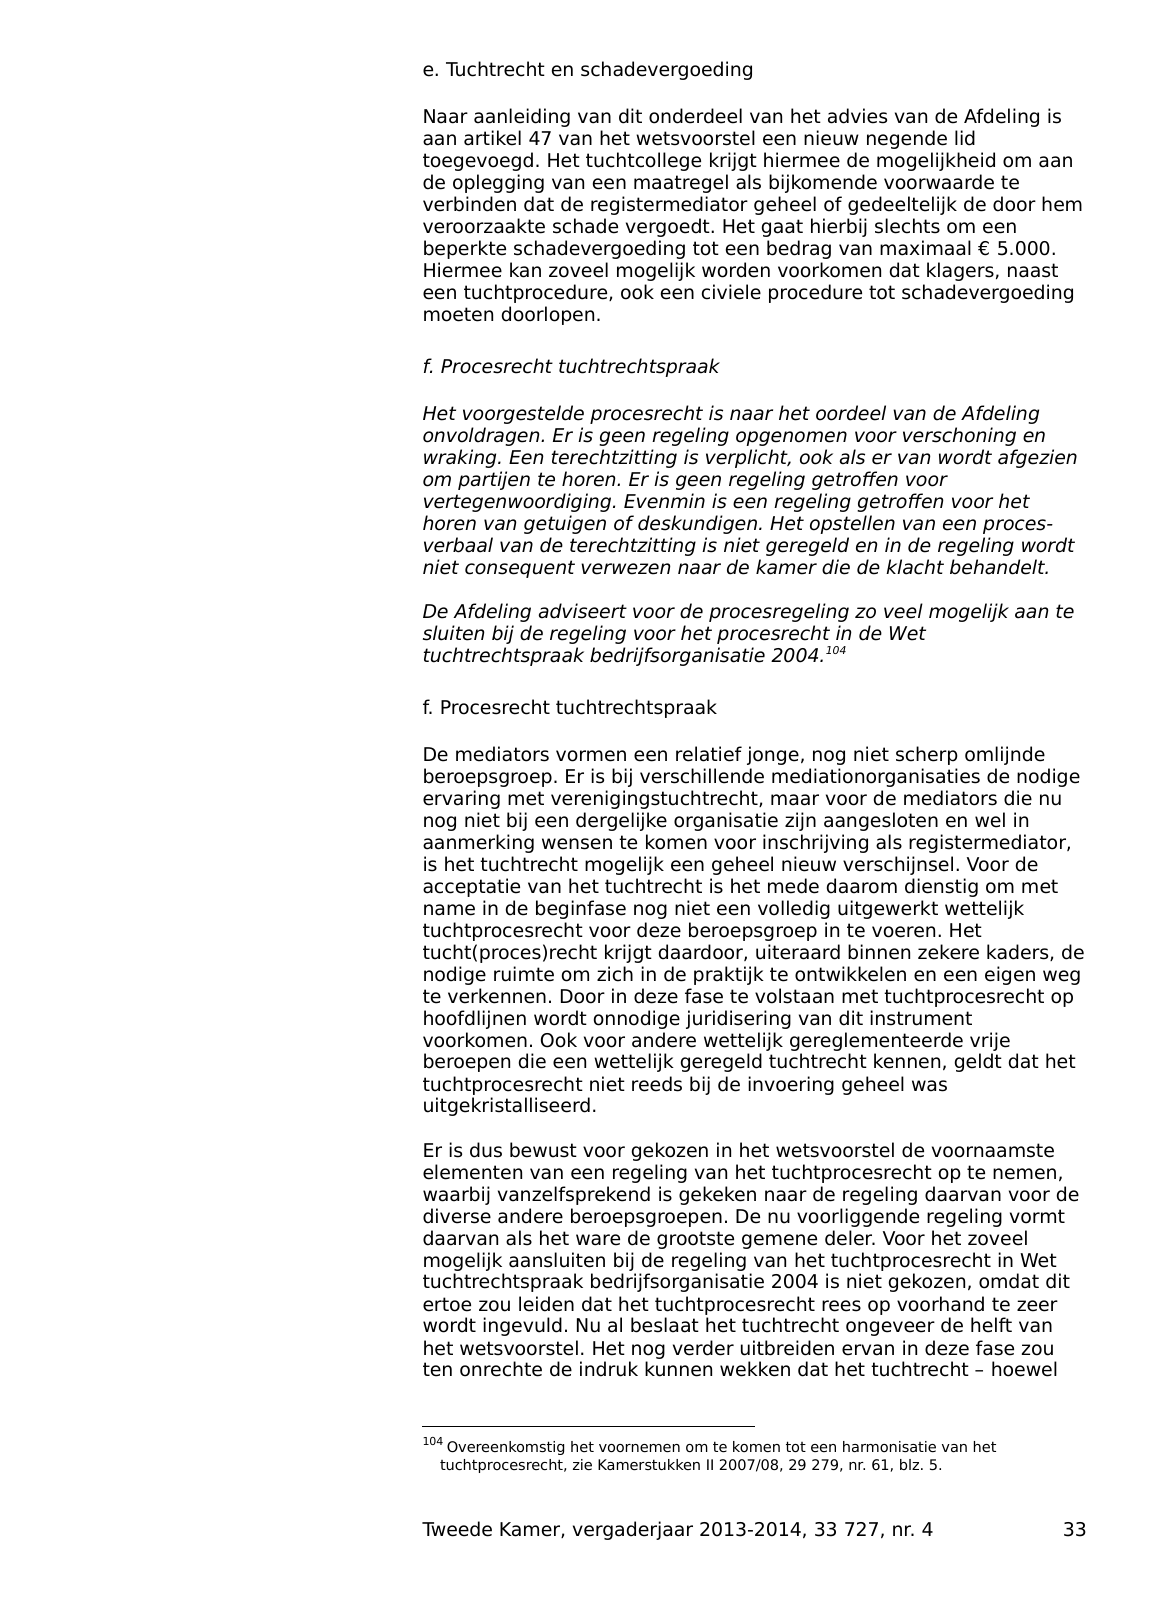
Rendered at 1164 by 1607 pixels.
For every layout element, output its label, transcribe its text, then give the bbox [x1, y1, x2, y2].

text Het voorgestelde procesrecht is naar het oordeel van de Afdeling onvoldragen. Er is geen regeling opgenomen voor verschoning en wraking. Een terechtzitting is verplicht, ook als er van wordt afgezien om partijen te horen. Er is geen regeling getroffen voor vertegenwoordiging. Evenmin is een regeling getroffen voor het horen van getuigen of deskundigen. Het opstellen van een proces-verbaal van de terechtzitting is niet geregeld en in de regeling wordt niet consequent verwezen naar de kamer die de klacht behandelt. [422, 403, 1087, 579]
text Overeenkomstig het voornemen om te komen tot een harmonisatie van het tuchtprocesrecht, zie Kamerstukken II 2007/08, 29 279, nr. 61, blz. 5. [422, 1435, 1087, 1474]
subtitle f. Procesrecht tuchtrechtspraak [422, 697, 1087, 719]
text De mediators vormen een relatief jonge, nog niet scherp omlijnde beroepsgroep. Er is bij verschillende mediationorganisaties de nodige ervaring met verenigingstuchtrecht, maar voor de mediators die nu nog niet bij een dergelijke organisatie zijn aangesloten en wel in aanmerking wensen te komen voor inschrijving als registermediator, is het tuchtrecht mogelijk een geheel nieuw verschijnsel. Voor de acceptatie van het tuchtrecht is het mede daarom dienstig om met name in de beginfase nog niet een volledig uitgewerkt wettelijk tuchtprocesrecht voor deze beroepsgroep in te voeren. Het tucht(proces)recht krijgt daardoor, uiteraard binnen zekere kaders, de nodige ruimte om zich in de praktijk te ontwikkelen en een eigen weg te verkennen. Door in deze fase te volstaan met tuchtprocesrecht op hoofdlijnen wordt onnodige juridisering van dit instrument voorkomen. Ook voor andere wettelijk gereglementeerde vrije beroepen die een wettelijk geregeld tuchtrecht kennen, geldt dat het tuchtprocesrecht niet reeds bij de invoering geheel was uitgekristalliseerd. [422, 744, 1087, 1117]
subtitle f. Procesrecht tuchtrechtspraak [422, 356, 1087, 378]
text De Afdeling adviseert voor de procesregeling zo veel mogelijk aan te sluiten bij de regeling voor het procesrecht in de Wet tuchtrechtspraak bedrijfsorganisatie 2004. [422, 601, 1087, 667]
text Naar aanleiding van dit onderdeel van het advies van de Afdeling is aan artikel 47 van het wetsvoorstel een nieuw negende lid toegevoegd. Het tuchtcollege krijgt hiermee de mogelijkheid om aan de oplegging van een maatregel als bijkomende voorwaarde te verbinden dat de registermediator geheel of gedeeltelijk de door hem veroorzaakte schade vergoedt. Het gaat hierbij slechts om een beperkte schadevergoeding tot een bedrag van maximaal € 5.000. Hiermee kan zoveel mogelijk worden voorkomen dat klagers, naast een tuchtprocedure, ook een civiele procedure tot schadevergoeding moeten doorlopen. [422, 106, 1087, 326]
text Er is dus bewust voor gekozen in het wetsvoorstel de voornaamste elementen van een regeling van het tuchtprocesrecht op te nemen, waarbij vanzelfsprekend is gekeken naar de regeling daarvan voor de diverse andere beroepsgroepen. De nu voorliggende regeling vormt daarvan als het ware de grootste gemene deler. Voor het zoveel mogelijk aansluiten bij de regeling van het tuchtprocesrecht in Wet tuchtrechtspraak bedrijfsorganisatie 2004 is niet gekozen, omdat dit ertoe zou leiden dat het tuchtprocesrecht rees op voorhand te zeer wordt ingevuld. Nu al beslaat het tuchtrecht ongeveer de helft van het wetsvoorstel. Het nog verder uitbreiden ervan in deze fase zou ten onrechte de indruk kunnen wekken dat het tuchtrecht – hoewel [422, 1139, 1087, 1381]
subtitle e. Tuchtrecht en schadevergoeding [422, 59, 1087, 81]
